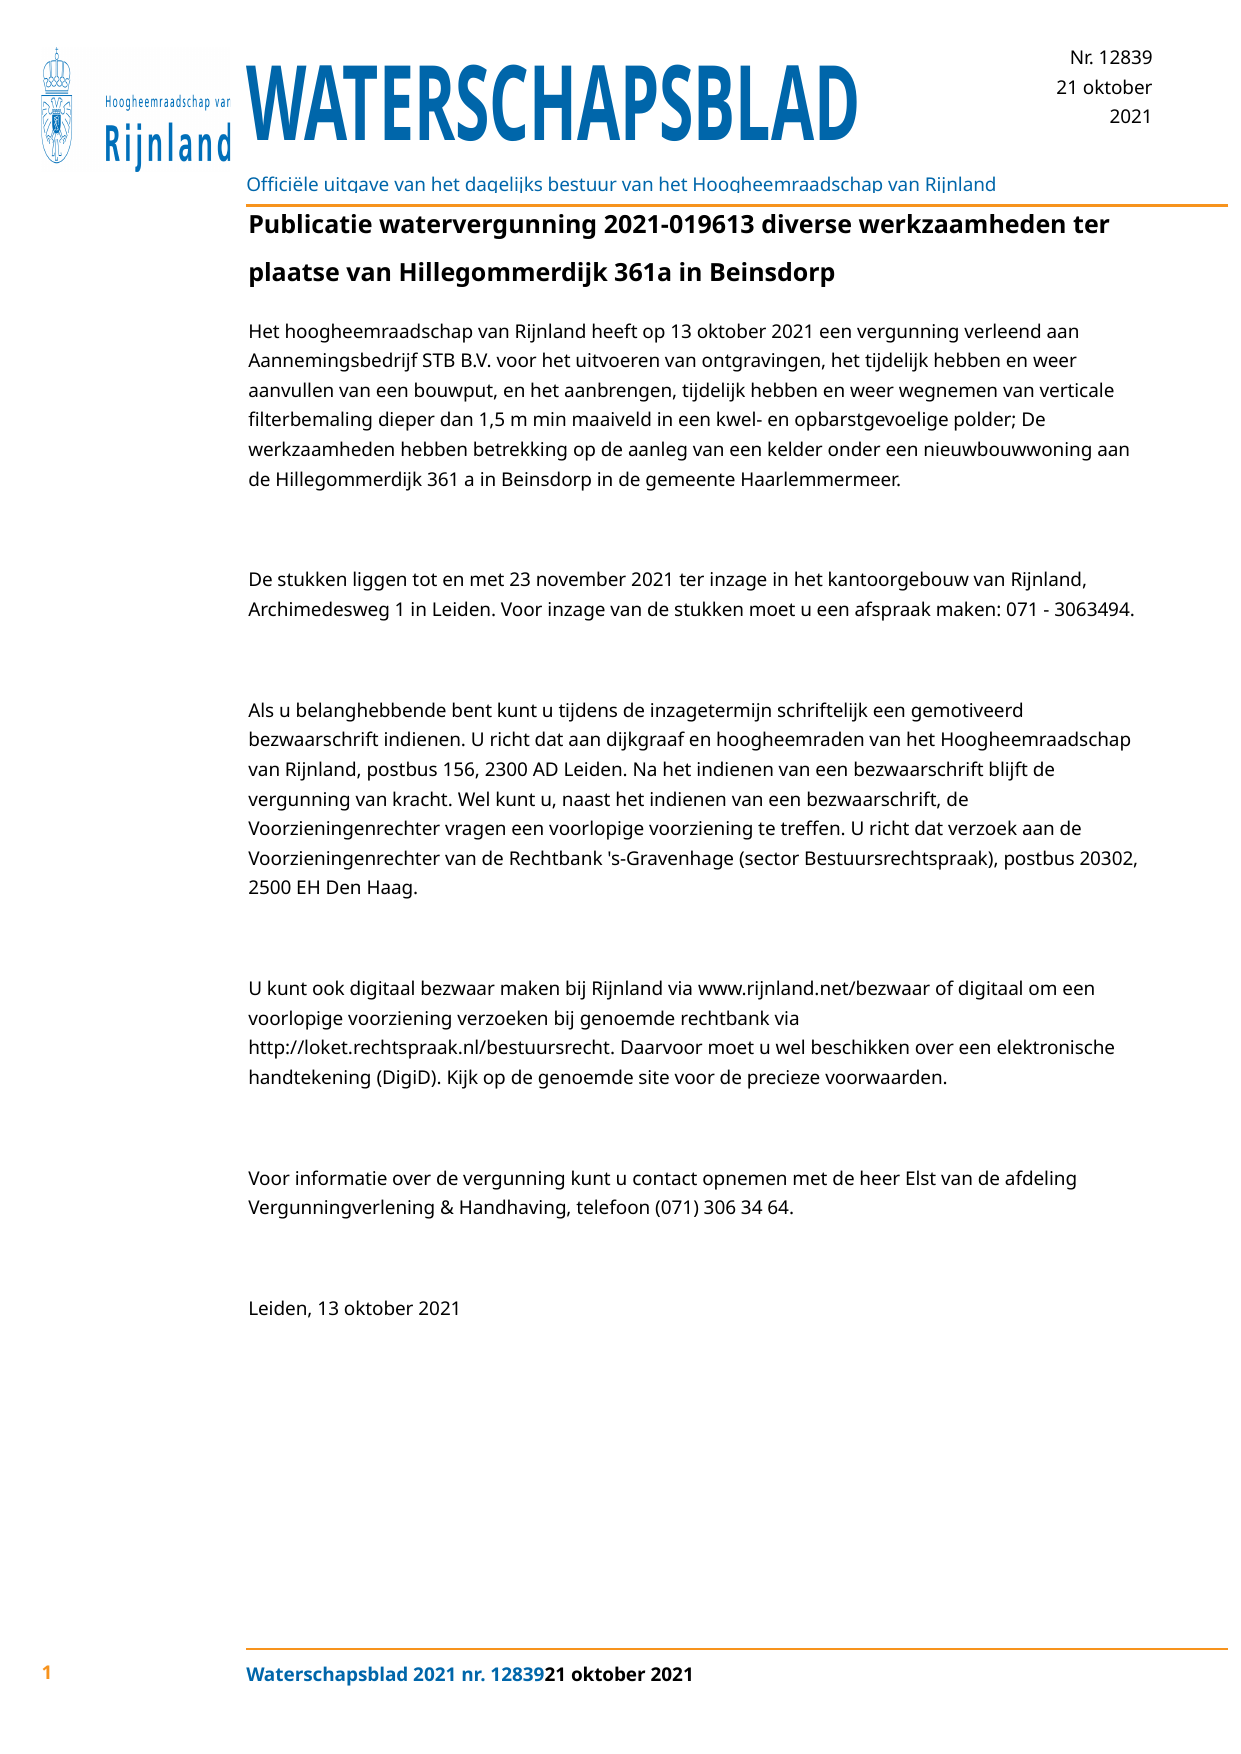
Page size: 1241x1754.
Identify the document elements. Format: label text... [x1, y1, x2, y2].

text De stukken liggen tot en met 23 november 2021 ter inzage in het kantoorgebouw van Rijnland, Archimedesweg 1 in Leiden. Voor inzage van de stukken moet u een afspraak maken: 071 - 3063494. [248, 567, 1152, 622]
picture [41, 47, 231, 172]
text Voor informatie over de vergunning kunt u contact opnemen met de heer Elst van de afdeling Vergunningverlening & Handhaving, telefoon (071) 306 34 64. [248, 1165, 1152, 1220]
text U kunt ook digitaal bezwaar maken bij Rijnland via www.rijnland.net/bezwaar of digitaal om een voorlopige voorziening verzoeken bij genoemde rechtbank via http://loket.rechtspraak.nl/bestuursrecht. Daarvoor moet u wel beschikken over een elektronische handtekening (DigiD). Kijk op de genoemde site voor de precieze voorwaarden. [248, 975, 1152, 1090]
text Als u belanghebbende bent kunt u tijdens de inzagetermijn schriftelijk een gemotiveerd bezwaarschrift indienen. U richt dat aan dijkgraaf en hoogheemraden van het Hoogheemraadschap van Rijnland, postbus 156, 2300 AD Leiden. Na het indienen van een bezwaarschrift blijft de vergunning van kracht. Wel kunt u, naast het indienen van een bezwaarschrift, de Voorzieningenrechter vragen een voorlopige voorziening te treffen. U richt dat verzoek aan de Voorzieningenrechter van de Rechtbank 's-Gravenhage (sector Bestuursrechtspraak), postbus 20302, 2500 EH Den Haag. [248, 697, 1152, 900]
text Leiden, 13 oktober 2021 [248, 1295, 1152, 1321]
text Het hoogheemraadschap van Rijnland heeft op 13 oktober 2021 een vergunning verleend aan Aannemingsbedrijf STB B.V. voor het uitvoeren van ontgravingen, het tijdelijk hebben en weer aanvullen van een bouwput, en het aanbrengen, tijdelijk hebben en weer wegnemen van verticale filterbemaling dieper dan 1,5 m min maaiveld in een kwel- en opbarstgevoelige polder; De werkzaamheden hebben betrekking op de aanleg van een kelder onder een nieuwbouwwoning aan de Hillegommerdijk 361 a in Beinsdorp in de gemeente Haarlemmermeer. [248, 318, 1152, 492]
text Publicatie watervergunning 2021-019613 diverse werkzaamheden ter plaatse van Hillegommerdijk 361a in Beinsdorp [248, 207, 1152, 288]
